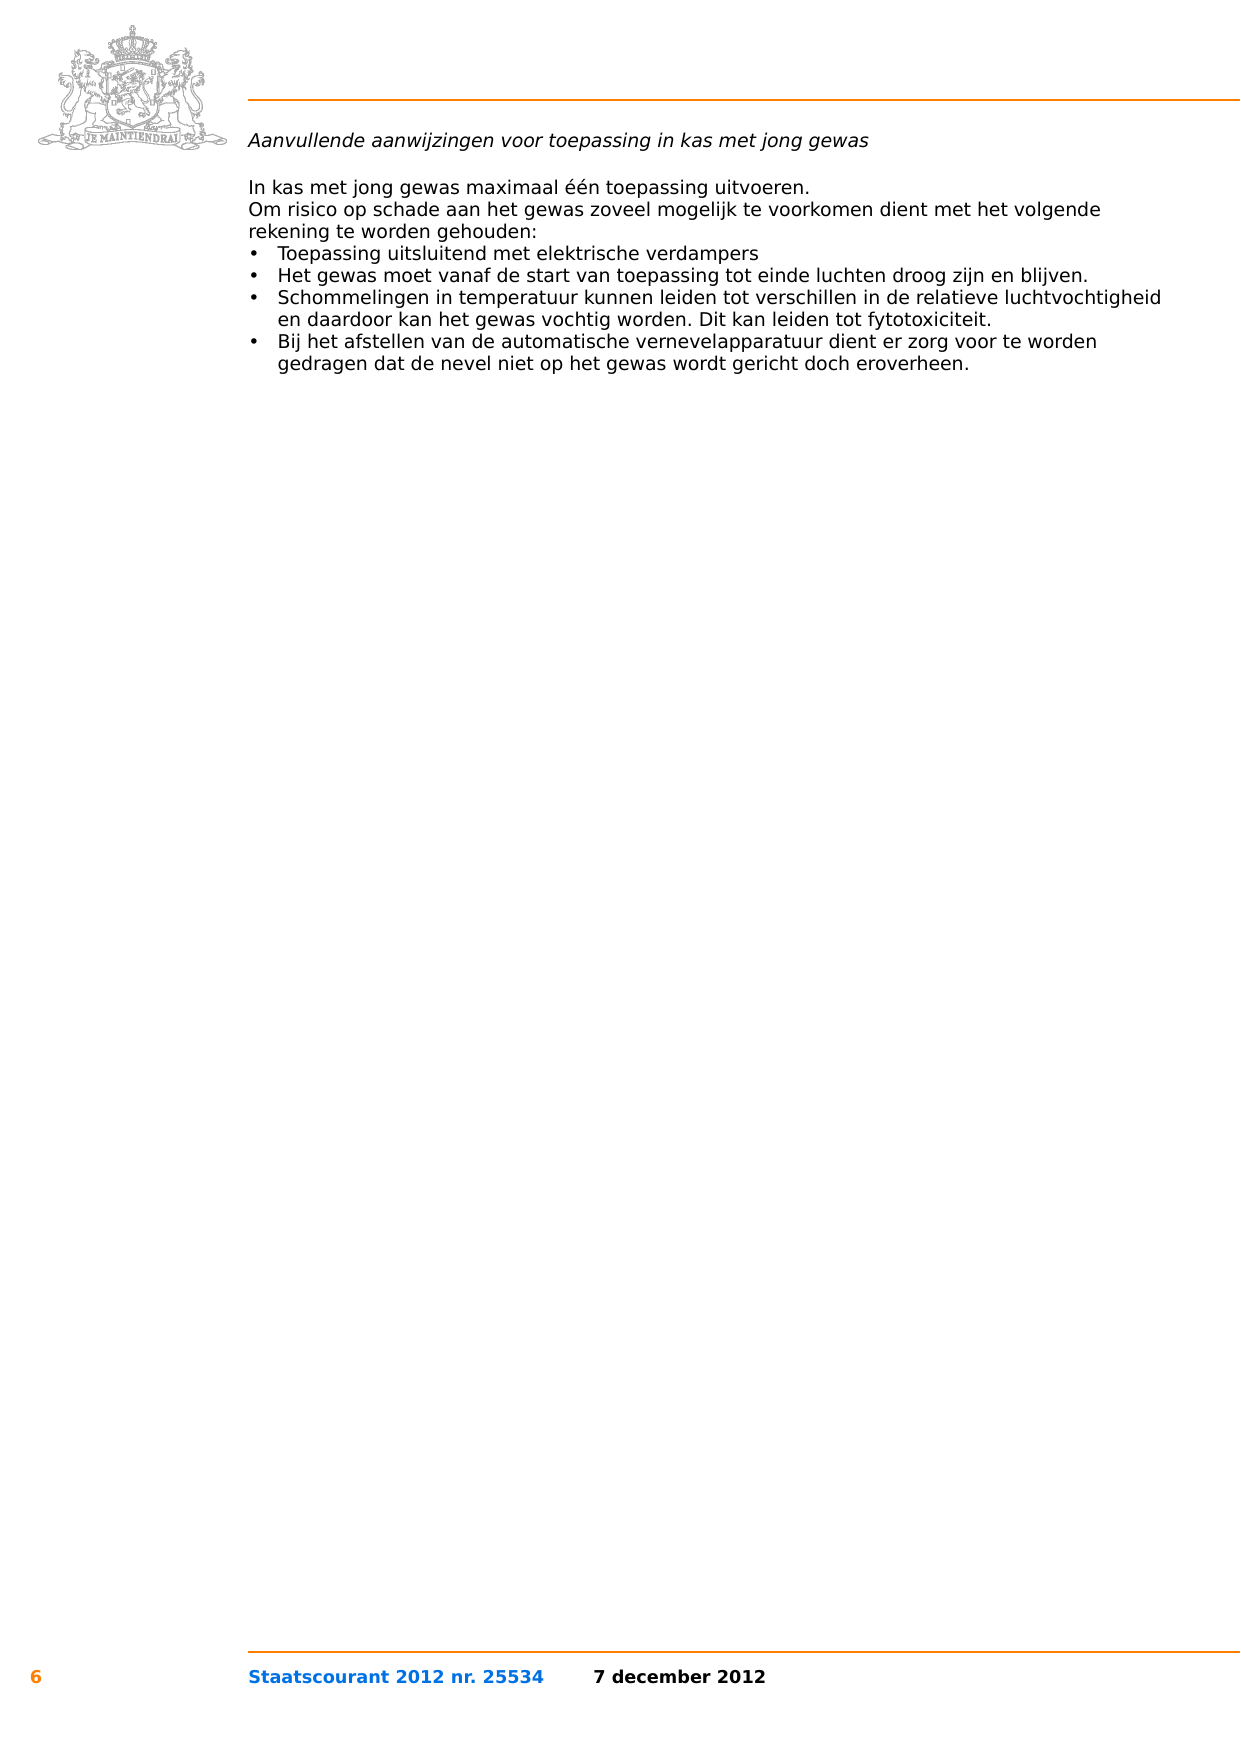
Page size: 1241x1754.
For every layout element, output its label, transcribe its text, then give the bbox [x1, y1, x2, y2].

text • Schommelingen in temperatuur kunnen leiden tot verschillen in de relatieve luchtvochtigheid en daardoor kan het gewas vochtig worden. Dit kan leiden tot fytotoxiciteit. [248, 287, 1163, 331]
text Om risico op schade aan het gewas zoveel mogelijk te voorkomen dient met het volgende rekening te worden gehouden: [248, 199, 1163, 243]
text • Toepassing uitsluitend met elektrische verdampers [248, 243, 1163, 265]
picture [38, 25, 227, 150]
text • Bij het afstellen van de automatische vernevelapparatuur dient er zorg voor te worden gedragen dat de nevel niet op het gewas wordt gericht doch eroverheen. [248, 331, 1163, 375]
subtitle Aanvullende aanwijzingen voor toepassing in kas met jong gewas [248, 130, 1163, 152]
text • Het gewas moet vanaf de start van toepassing tot einde luchten droog zijn en blijven. [248, 265, 1163, 287]
text In kas met jong gewas maximaal één toepassing uitvoeren. [248, 177, 1163, 199]
